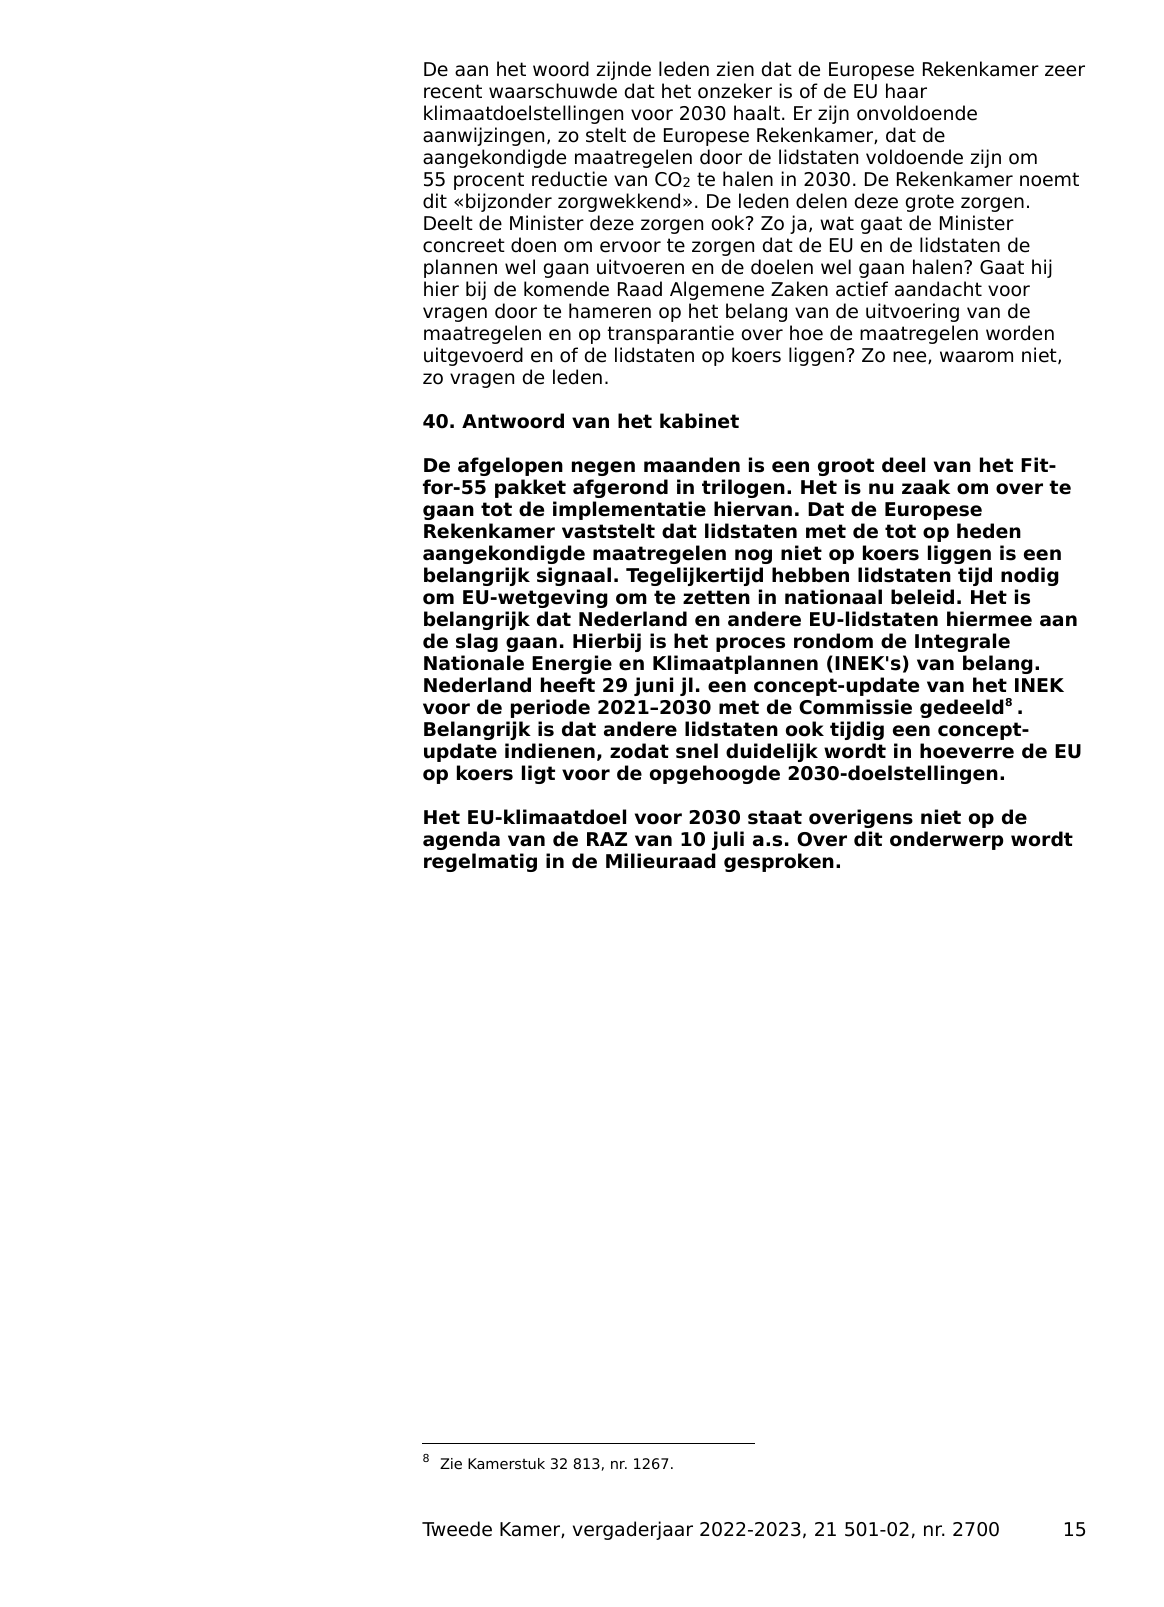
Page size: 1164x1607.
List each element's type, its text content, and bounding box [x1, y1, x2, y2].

subtitle 40. Antwoord van het kabinet [422, 411, 1087, 433]
text Zie Kamerstuk 32 813, nr. 1267. [422, 1452, 1087, 1474]
text Het EU-klimaatdoel voor 2030 staat overigens niet op de agenda van de RAZ van 10 juli a.s. Over dit onderwerp wordt regelmatig in de Milieuraad gesproken. [422, 807, 1087, 873]
text De aan het woord zijnde leden zien dat de Europese Rekenkamer zeer recent waarschuwde dat het onzeker is of de EU haar klimaatdoelstellingen voor 2030 haalt. Er zijn onvoldoende aanwijzingen, zo stelt de Europese Rekenkamer, dat de aangekondigde maatregelen door de lidstaten voldoende zijn om 55 procent reductie van CO2 te halen in 2030. De Rekenkamer noemt dit «bijzonder zorgwekkend». De leden delen deze grote zorgen. Deelt de Minister deze zorgen ook? Zo ja, wat gaat de Minister concreet doen om ervoor te zorgen dat de EU en de lidstaten de plannen wel gaan uitvoeren en de doelen wel gaan halen? Gaat hij hier bij de komende Raad Algemene Zaken actief aandacht voor vragen door te hameren op het belang van de uitvoering van de maatregelen en op transparantie over hoe de maatregelen worden uitgevoerd en of de lidstaten op koers liggen? Zo nee, waarom niet, zo vragen de leden. [422, 59, 1087, 389]
text De afgelopen negen maanden is een groot deel van het Fit-for-55 pakket afgerond in trilogen. Het is nu zaak om over te gaan tot de implementatie hiervan. Dat de Europese Rekenkamer vaststelt dat lidstaten met de tot op heden aangekondigde maatregelen nog niet op koers liggen is een belangrijk signaal. Tegelijkertijd hebben lidstaten tijd nodig om EU-wetgeving om te zetten in nationaal beleid. Het is belangrijk dat Nederland en andere EU-lidstaten hiermee aan de slag gaan. Hierbij is het proces rondom de Integrale Nationale Energie en Klimaatplannen (INEK's) van belang. Nederland heeft 29 juni jl. een concept-update van het INEK voor de periode 2021–2030 met de Commissie gedeeld. Belangrijk is dat andere lidstaten ook tijdig een concept-update indienen, zodat snel duidelijk wordt in hoeverre de EU op koers ligt voor de opgehoogde 2030-doelstellingen. [422, 455, 1087, 785]
